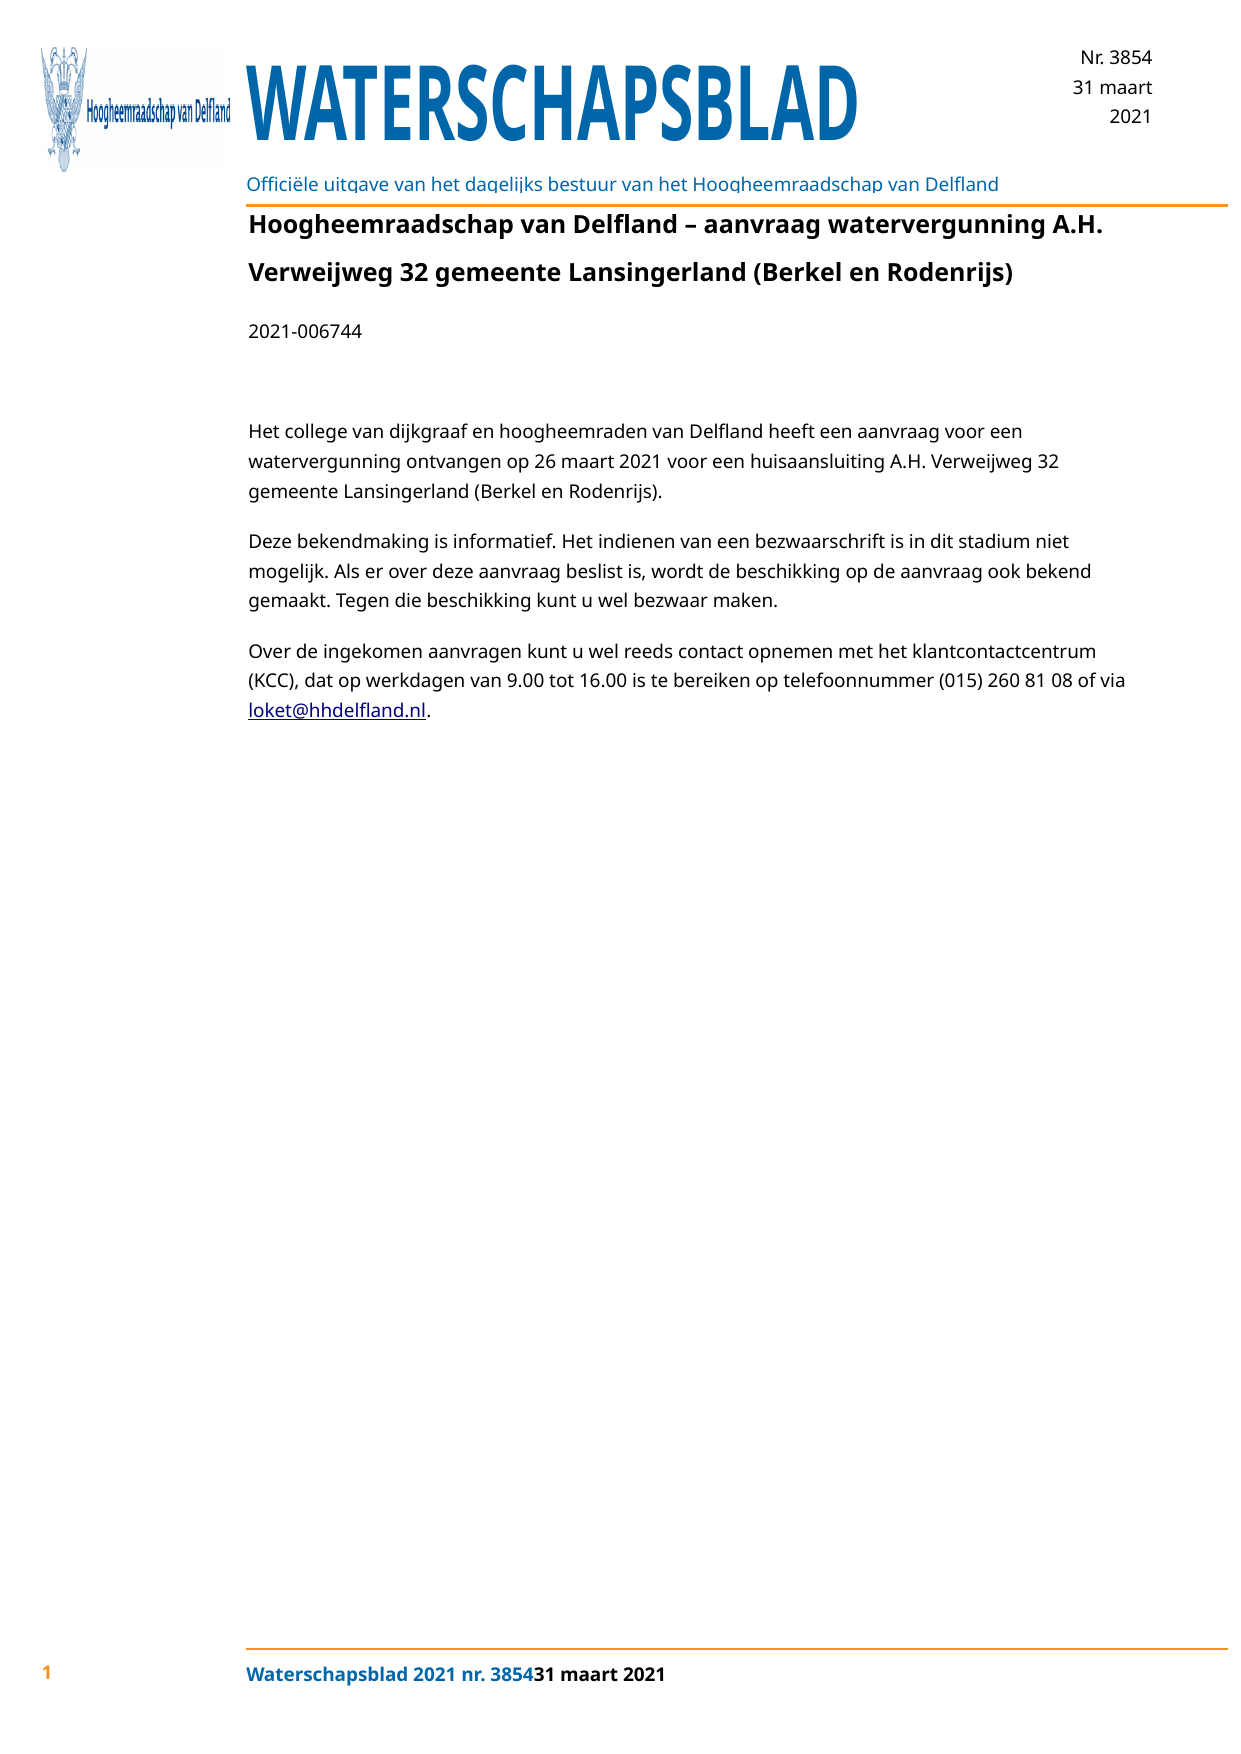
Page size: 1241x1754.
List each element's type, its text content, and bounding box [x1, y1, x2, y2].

picture [41, 47, 231, 172]
text Over de ingekomen aanvragen kunt u wel reeds contact opnemen met het klantcontactcentrum (KCC), dat op werkdagen van 9.00 tot 16.00 is te bereiken op telefoonnummer (015) 260 81 08 of via loket@hhdelfland.nl. [248, 638, 1152, 723]
text 2021-006744 [248, 318, 1152, 344]
text Het college van dijkgraaf en hoogheemraden van Delfland heeft een aanvraag voor een watervergunning ontvangen op 26 maart 2021 voor een huisaansluiting A.H. Verweijweg 32 gemeente Lansingerland (Berkel en Rodenrijs). [248, 419, 1152, 504]
text Deze bekendmaking is informatief. Het indienen van een bezwaarschrift is in dit stadium niet mogelijk. Als er over deze aanvraag beslist is, wordt de beschikking op de aanvraag ook bekend gemaakt. Tegen die beschikking kunt u wel bezwaar maken. [248, 528, 1152, 613]
text Hoogheemraadschap van Delfland – aanvraag watervergunning A.H. Verweijweg 32 gemeente Lansingerland (Berkel en Rodenrijs) [248, 207, 1152, 288]
